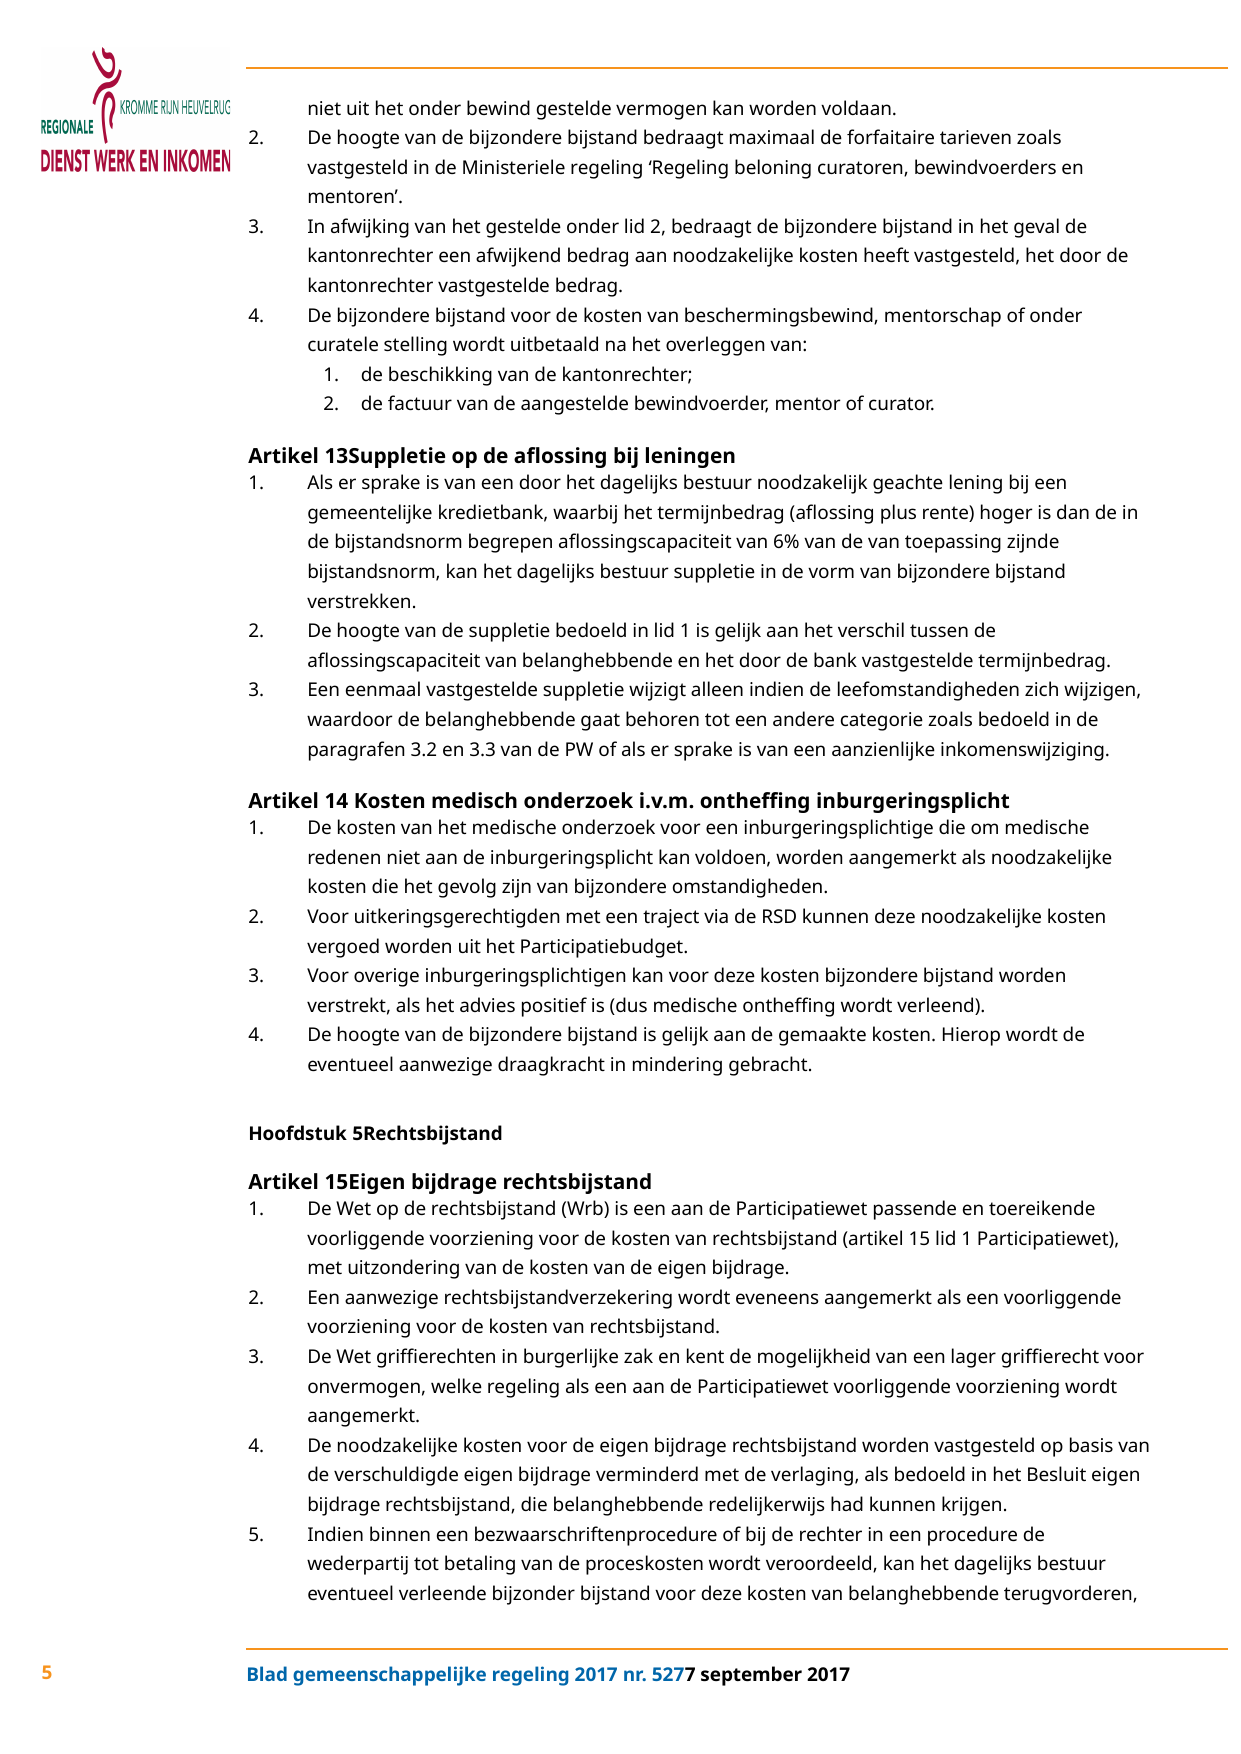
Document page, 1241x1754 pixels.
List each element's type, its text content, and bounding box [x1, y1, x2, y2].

list De Wet op de rechtsbijstand (Wrb) is een aan de Participatiewet passende en toereikende voorliggende voorziening voor de kosten van rechtsbijstand (artikel 15 lid 1 Participatiewet), met uitzondering van de kosten van de eigen bijdrage. [248, 1195, 1152, 1280]
list de beschikking van de kantonrechter; [323, 361, 1152, 387]
list Voor uitkeringsgerechtigden met een traject via de RSD kunnen deze noodzakelijke kosten vergoed worden uit het Participatiebudget. [248, 903, 1152, 959]
list Als er sprake is van een door het dagelijks bestuur noodzakelijk geachte lening bij een gemeentelijke kredietbank, waarbij het termijnbedrag (aflossing plus rente) hoger is dan de in de bijstandsnorm begrepen aflossingscapaciteit van 6% van de van toepassing zijnde bijstandsnorm, kan het dagelijks bestuur suppletie in de vorm van bijzondere bijstand verstrekken. [248, 469, 1152, 613]
list Een eenmaal vastgestelde suppletie wijzigt alleen indien de leefomstandigheden zich wijzigen, waardoor de belanghebbende gaat behoren tot een andere categorie zoals bedoeld in de paragrafen 3.2 en 3.3 van de PW of als er sprake is van een aanzienlijke inkomenswijziging. [248, 677, 1152, 761]
list Een aanwezige rechtsbijstandverzekering wordt eveneens aangemerkt als een voorliggende voorziening voor de kosten van rechtsbijstand. [248, 1284, 1152, 1339]
text Hoofdstuk 5Rechtsbijstand [248, 1118, 1152, 1146]
list De hoogte van de bijzondere bijstand is gelijk aan de gemaakte kosten. Hierop wordt de eventueel aanwezige draagkracht in mindering gebracht. [248, 1022, 1152, 1077]
list In afwijking van het gestelde onder lid 2, bedraagt de bijzondere bijstand in het geval de kantonrechter een afwijkend bedrag aan noodzakelijke kosten heeft vastgesteld, het door de kantonrechter vastgestelde bedrag. [248, 213, 1152, 298]
text Artikel 13Suppletie op de aflossing bij leningen [248, 441, 1152, 469]
list De hoogte van de suppletie bedoeld in lid 1 is gelijk aan het verschil tussen de aflossingscapaciteit van belanghebbende en het door de bank vastgestelde termijnbedrag. [248, 617, 1152, 673]
list De bijzondere bijstand voor de kosten van beschermingsbewind, mentorschap of onder curatele stelling wordt uitbetaald na het overleggen van: [248, 302, 1152, 357]
list de factuur van de aangestelde bewindvoerder, mentor of curator. [323, 391, 1152, 416]
text Artikel 14 Kosten medisch onderzoek i.v.m. ontheffing inburgeringsplicht [248, 786, 1152, 814]
list Voor overige inburgeringsplichtigen kan voor deze kosten bijzondere bijstand worden verstrekt, als het advies positief is (dus medische ontheffing wordt verleend). [248, 962, 1152, 1018]
list De Wet griffierechten in burgerlijke zak en kent de mogelijkheid van een lager griffierecht voor onvermogen, welke regeling als een aan de Participatiewet voorliggende voorziening wordt aangemerkt. [248, 1343, 1152, 1428]
text Artikel 15Eigen bijdrage rechtsbijstand [248, 1167, 1152, 1195]
list De hoogte van de bijzondere bijstand bedraagt maximaal de forfaitaire tarieven zoals vastgesteld in de Ministeriele regeling ‘Regeling beloning curatoren, bewindvoerders en mentoren’. [248, 124, 1152, 209]
list De kosten van het medische onderzoek voor een inburgeringsplichtige die om medische redenen niet aan de inburgeringsplicht kan voldoen, worden aangemerkt als noodzakelijke kosten die het gevolg zijn van bijzondere omstandigheden. [248, 814, 1152, 899]
list Indien binnen een bezwaarschriftenprocedure of bij de rechter in een procedure de wederpartij tot betaling van de proceskosten wordt veroordeeld, kan het dagelijks bestuur eventueel verleende bijzonder bijstand voor deze kosten van belanghebbende terugvorderen, [248, 1521, 1152, 1606]
list De noodzakelijke kosten voor de eigen bijdrage rechtsbijstand worden vastgesteld op basis van de verschuldigde eigen bijdrage verminderd met de verlaging, als bedoeld in het Besluit eigen bijdrage rechtsbijstand, die belanghebbende redelijkerwijs had kunnen krijgen. [248, 1432, 1152, 1517]
picture [41, 47, 231, 172]
list niet uit het onder bewind gestelde vermogen kan worden voldaan. [248, 95, 1152, 121]
